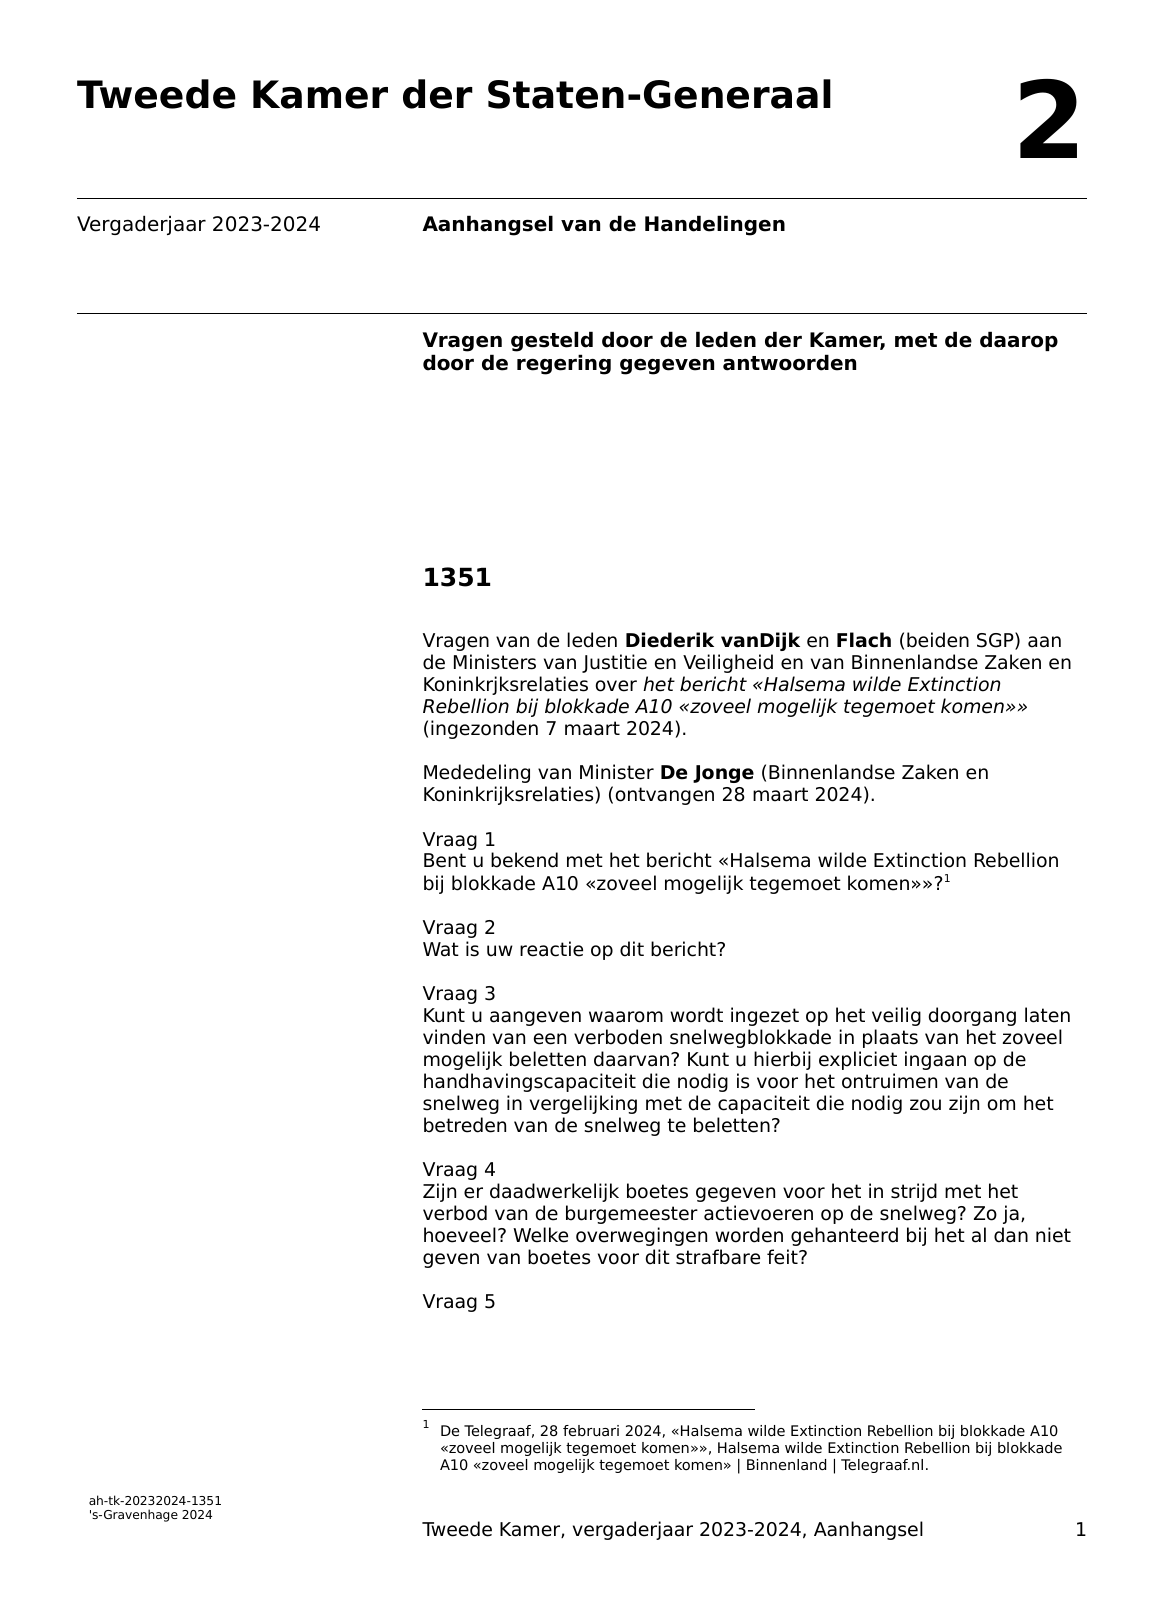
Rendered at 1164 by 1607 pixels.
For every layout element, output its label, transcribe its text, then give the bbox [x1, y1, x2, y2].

text Wat is uw reactie op dit bericht? [422, 938, 1087, 961]
text ah-tk-20232024-1351 [88, 1494, 323, 1508]
table_header Tweede Kamer der Staten-Generaal [77, 59, 886, 198]
table_cell Vergaderjaar 2023-2024 [77, 199, 422, 313]
text Vraag 2 [422, 917, 1087, 938]
text Bent u bekend met het bericht «Halsema wilde Extinction Rebellion bij blokkade A10 «zoveel mogelijk tegemoet komen»»? [422, 850, 1087, 894]
text Kunt u aangeven waarom wordt ingezet op het veilig doorgang laten vinden van een verboden snelwegblokkade in plaats van het zoveel mogelijk beletten daarvan? Kunt u hierbij expliciet ingaan op de handhavingscapaciteit die nodig is voor het ontruimen van de snelweg in vergelijking met de capaciteit die nodig zou zijn om het betreden van de snelweg te beletten? [422, 1005, 1087, 1137]
table_cell [77, 314, 422, 375]
text Zijn er daadwerkelijk boetes gegeven voor het in strijd met het verbod van de burgemeester actievoeren op de snelweg? Zo ja, hoeveel? Welke overwegingen worden gehanteerd bij het al dan niet geven van boetes voor dit strafbare feit? [422, 1181, 1087, 1269]
text 's-Gravenhage 2024 [88, 1508, 323, 1522]
text Mededeling van Minister De Jonge (Binnenlandse Zaken en Koninkrijksrelaties) (ontvangen 28 maart 2024). [422, 762, 1087, 806]
text De Telegraaf, 28 februari 2024, «Halsema wilde Extinction Rebellion bij blokkade A10 «zoveel mogelijk tegemoet komen»», Halsema wilde Extinction Rebellion bij blokkade A10 «zoveel mogelijk tegemoet komen» | Binnenland | Telegraaf.nl. [422, 1418, 1087, 1474]
text Vraag 1 [422, 828, 1087, 850]
table_cell Aanhangsel van de Handelingen [422, 199, 1087, 313]
table_header 2 [886, 59, 1087, 198]
text Vraag 3 [422, 983, 1087, 1005]
text Vraag 5 [422, 1291, 1087, 1313]
text 1351 [422, 563, 1087, 592]
text Vraag 4 [422, 1159, 1087, 1181]
text Vragen van de leden Diederik vanDijk en Flach (beiden SGP) aan de Ministers van Justitie en Veiligheid en van Binnenlandse Zaken en Koninkrjksrelaties over het bericht «Halsema wilde Extinction Rebellion bij blokkade A10 «zoveel mogelijk tegemoet komen»» (ingezonden 7 maart 2024). [422, 630, 1087, 740]
table_cell Vragen gesteld door de leden der Kamer, met de daarop door de regering gegeven antwoorden [422, 314, 1087, 375]
